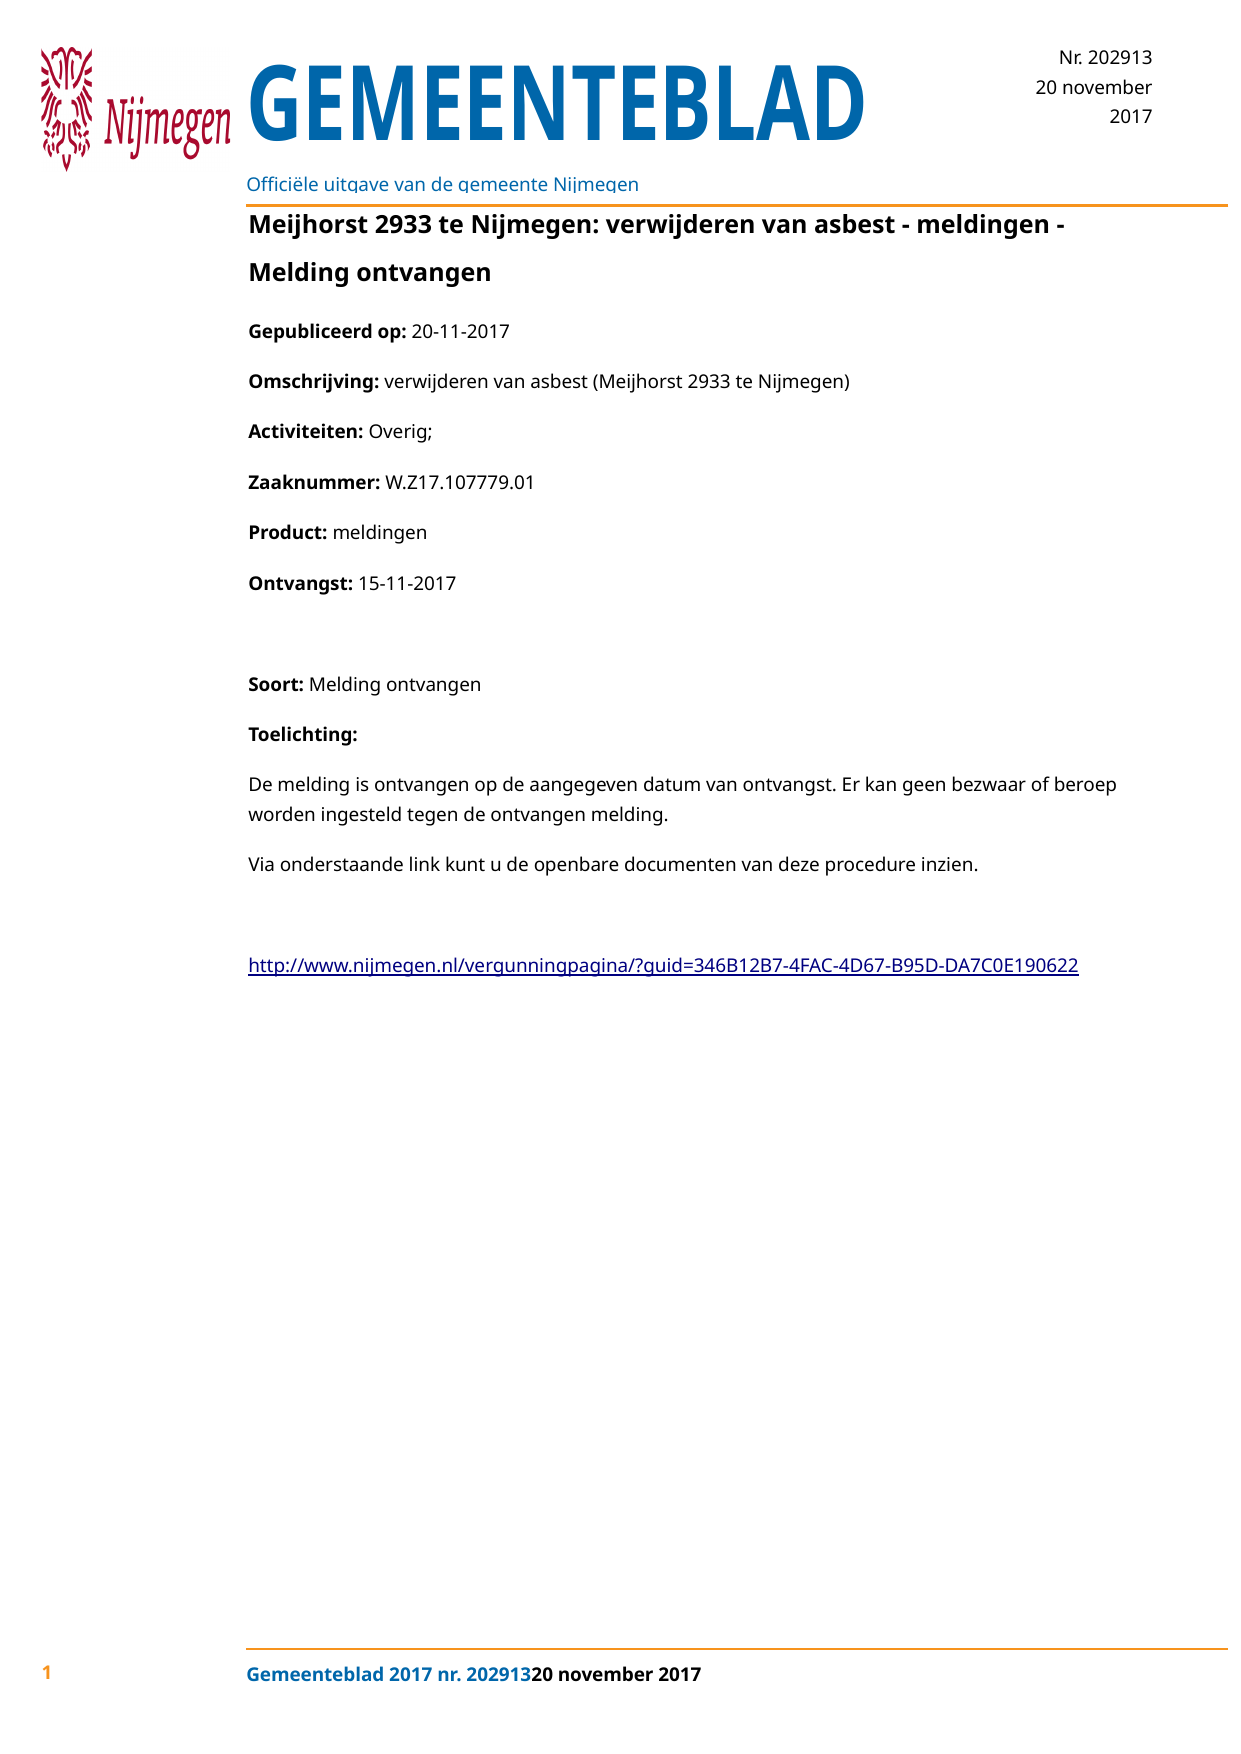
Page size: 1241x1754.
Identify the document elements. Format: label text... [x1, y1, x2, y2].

text Activiteiten: Overig; [248, 419, 1152, 444]
text http://www.nijmegen.nl/vergunningpagina/?guid=346B12B7-4FAC-4D67-B95D-DA7C0E190622 [248, 952, 1152, 978]
text De melding is ontvangen op de aangegeven datum van ontvangst. Er kan geen bezwaar of beroep worden ingesteld tegen de ontvangen melding. [248, 772, 1152, 827]
text Product: meldingen [248, 519, 1152, 545]
picture [41, 47, 231, 172]
text Soort: Melding ontvangen [248, 671, 1152, 697]
text Via onderstaande link kunt u de openbare documenten van deze procedure inzien. [248, 852, 1152, 877]
text Ontvangst: 15-11-2017 [248, 570, 1152, 596]
text Meijhorst 2933 te Nijmegen: verwijderen van asbest - meldingen - Melding ontvangen [248, 207, 1152, 288]
text Omschrijving: verwijderen van asbest (Meijhorst 2933 te Nijmegen) [248, 368, 1152, 394]
text Gepubliceerd op: 20-11-2017 [248, 318, 1152, 344]
text Toelichting: [248, 721, 1152, 747]
text Zaaknummer: W.Z17.107779.01 [248, 469, 1152, 495]
